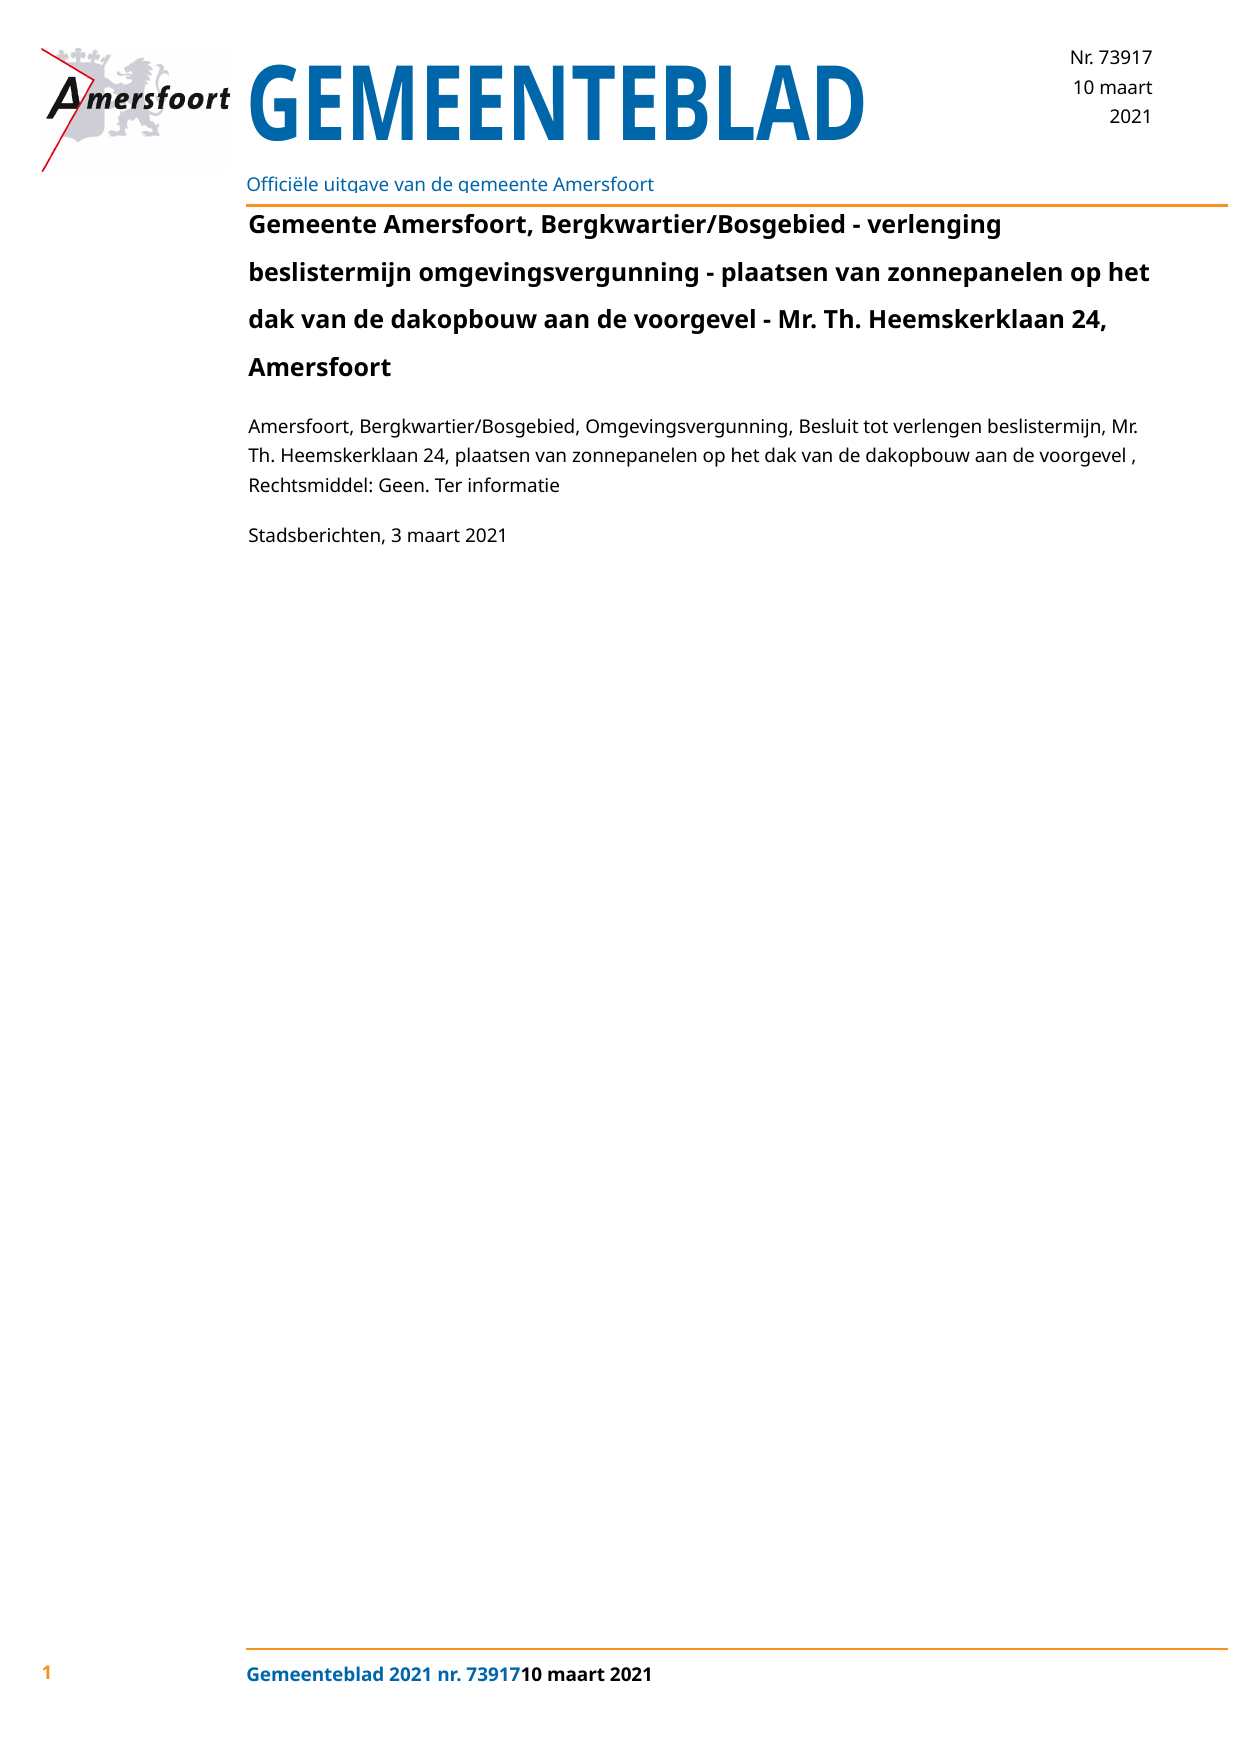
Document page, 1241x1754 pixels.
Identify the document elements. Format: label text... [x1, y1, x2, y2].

text Amersfoort, Bergkwartier/Bosgebied, Omgevingsvergunning, Besluit tot verlengen beslistermijn, Mr. Th. Heemskerklaan 24, plaatsen van zonnepanelen op het dak van de dakopbouw aan de voorgevel , Rechtsmiddel: Geen. Ter informatie [248, 413, 1152, 498]
text Stadsberichten, 3 maart 2021 [248, 523, 1152, 548]
picture [41, 47, 231, 172]
text Gemeente Amersfoort, Bergkwartier/Bosgebied - verlenging beslistermijn omgevingsvergunning - plaatsen van zonnepanelen op het dak van de dakopbouw aan de voorgevel - Mr. Th. Heemskerklaan 24, Amersfoort [248, 207, 1152, 384]
